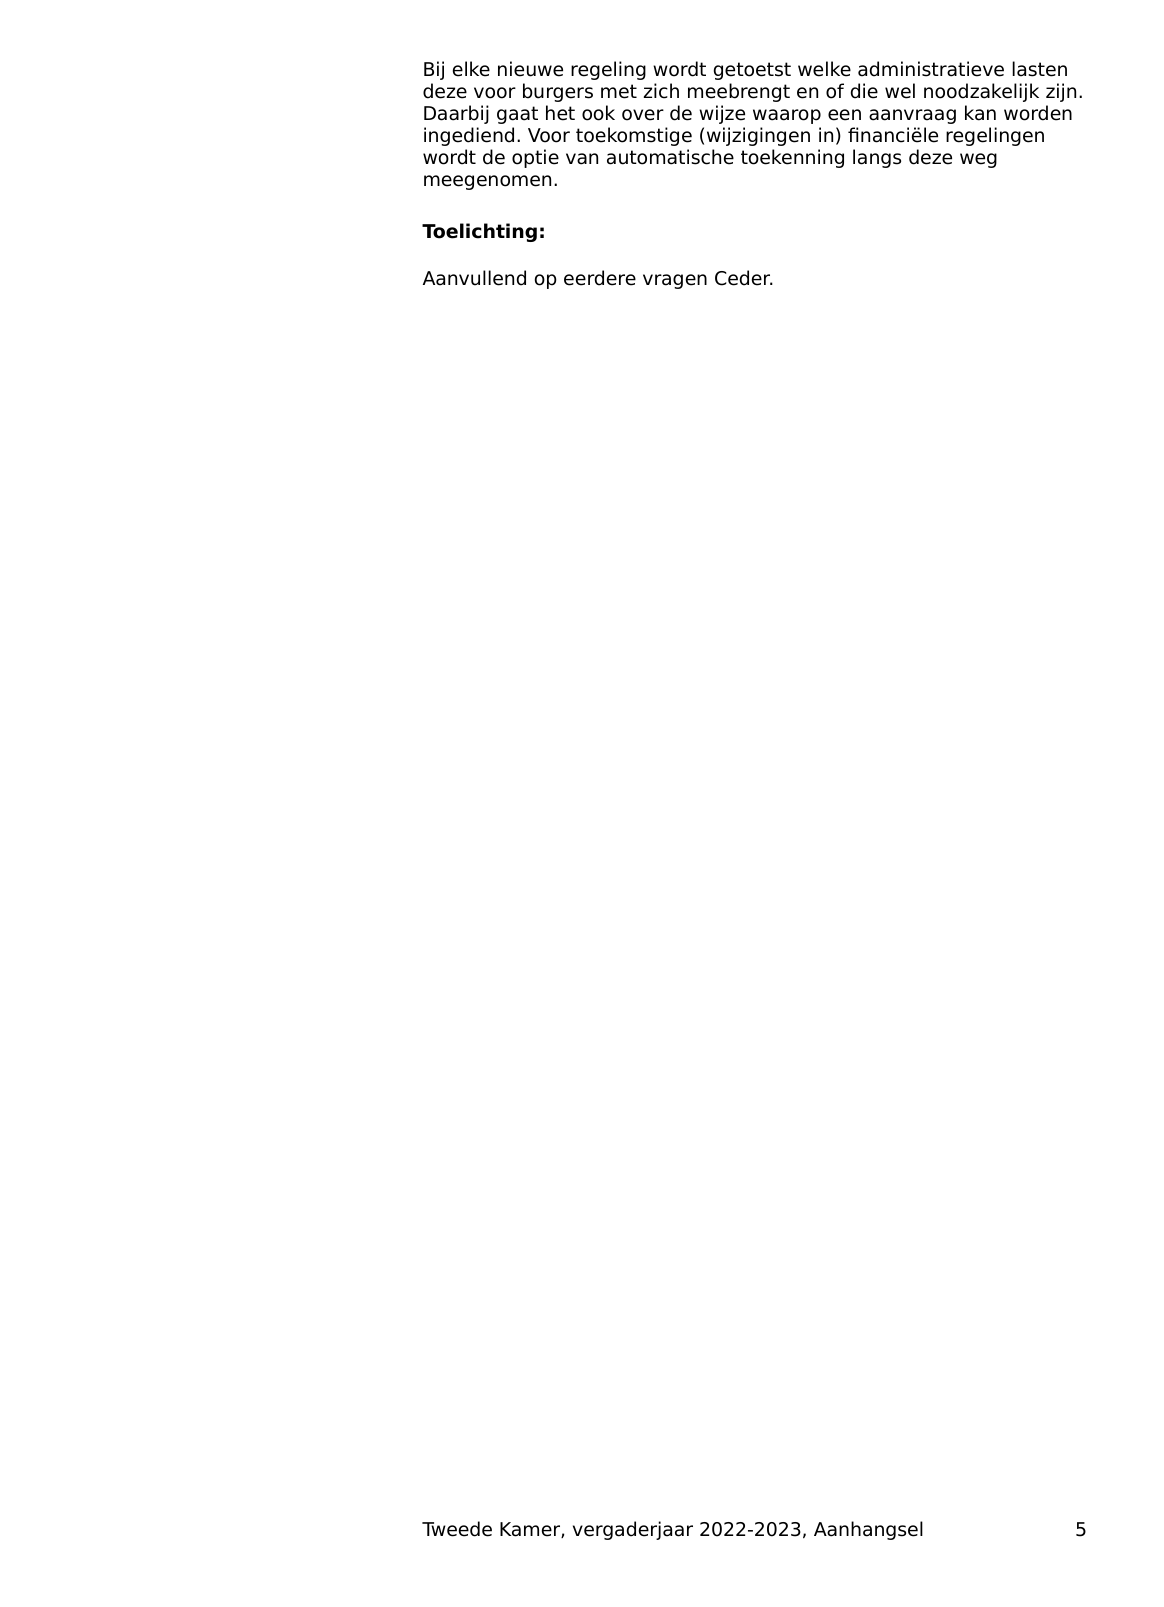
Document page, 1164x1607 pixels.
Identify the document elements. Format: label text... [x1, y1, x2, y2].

text Aanvullend op eerdere vragen Ceder. [422, 268, 1087, 290]
subtitle Toelichting: [422, 221, 1087, 243]
text Bij elke nieuwe regeling wordt getoetst welke administratieve lasten deze voor burgers met zich meebrengt en of die wel noodzakelijk zijn. Daarbij gaat het ook over de wijze waarop een aanvraag kan worden ingediend. Voor toekomstige (wijzigingen in) financiële regelingen wordt de optie van automatische toekenning langs deze weg meegenomen. [422, 59, 1087, 191]
